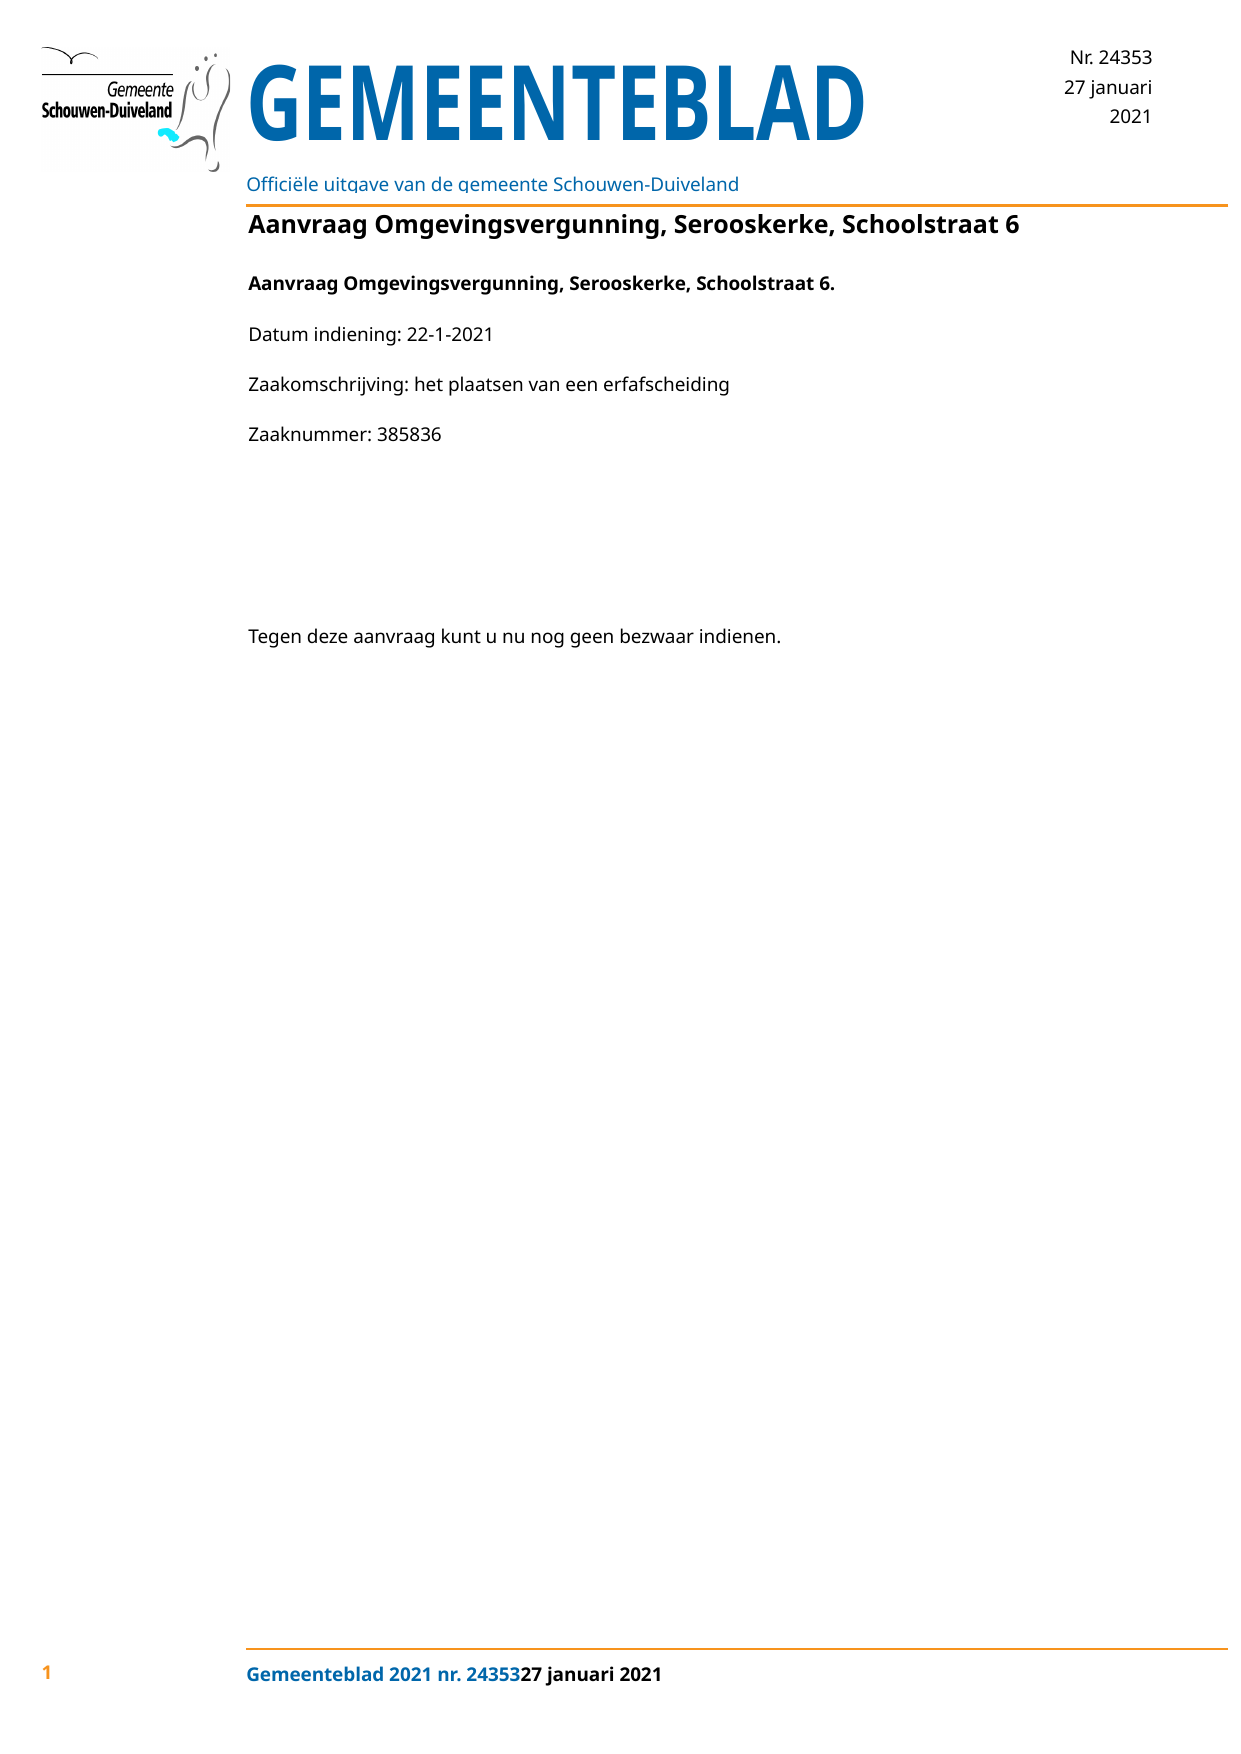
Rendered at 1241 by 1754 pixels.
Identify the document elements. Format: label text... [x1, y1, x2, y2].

picture [41, 47, 231, 172]
text Datum indiening: 22-1-2021 [248, 321, 1152, 346]
text Aanvraag Omgevingsvergunning, Serooskerke, Schoolstraat 6. [248, 270, 1152, 296]
text Tegen deze aanvraag kunt u nu nog geen bezwaar indienen. [248, 623, 1152, 649]
text Zaaknummer: 385836 [248, 422, 1152, 447]
text Zaakomschrijving: het plaatsen van een erfafscheiding [248, 371, 1152, 397]
text Aanvraag Omgevingsvergunning, Serooskerke, Schoolstraat 6 [248, 207, 1152, 241]
